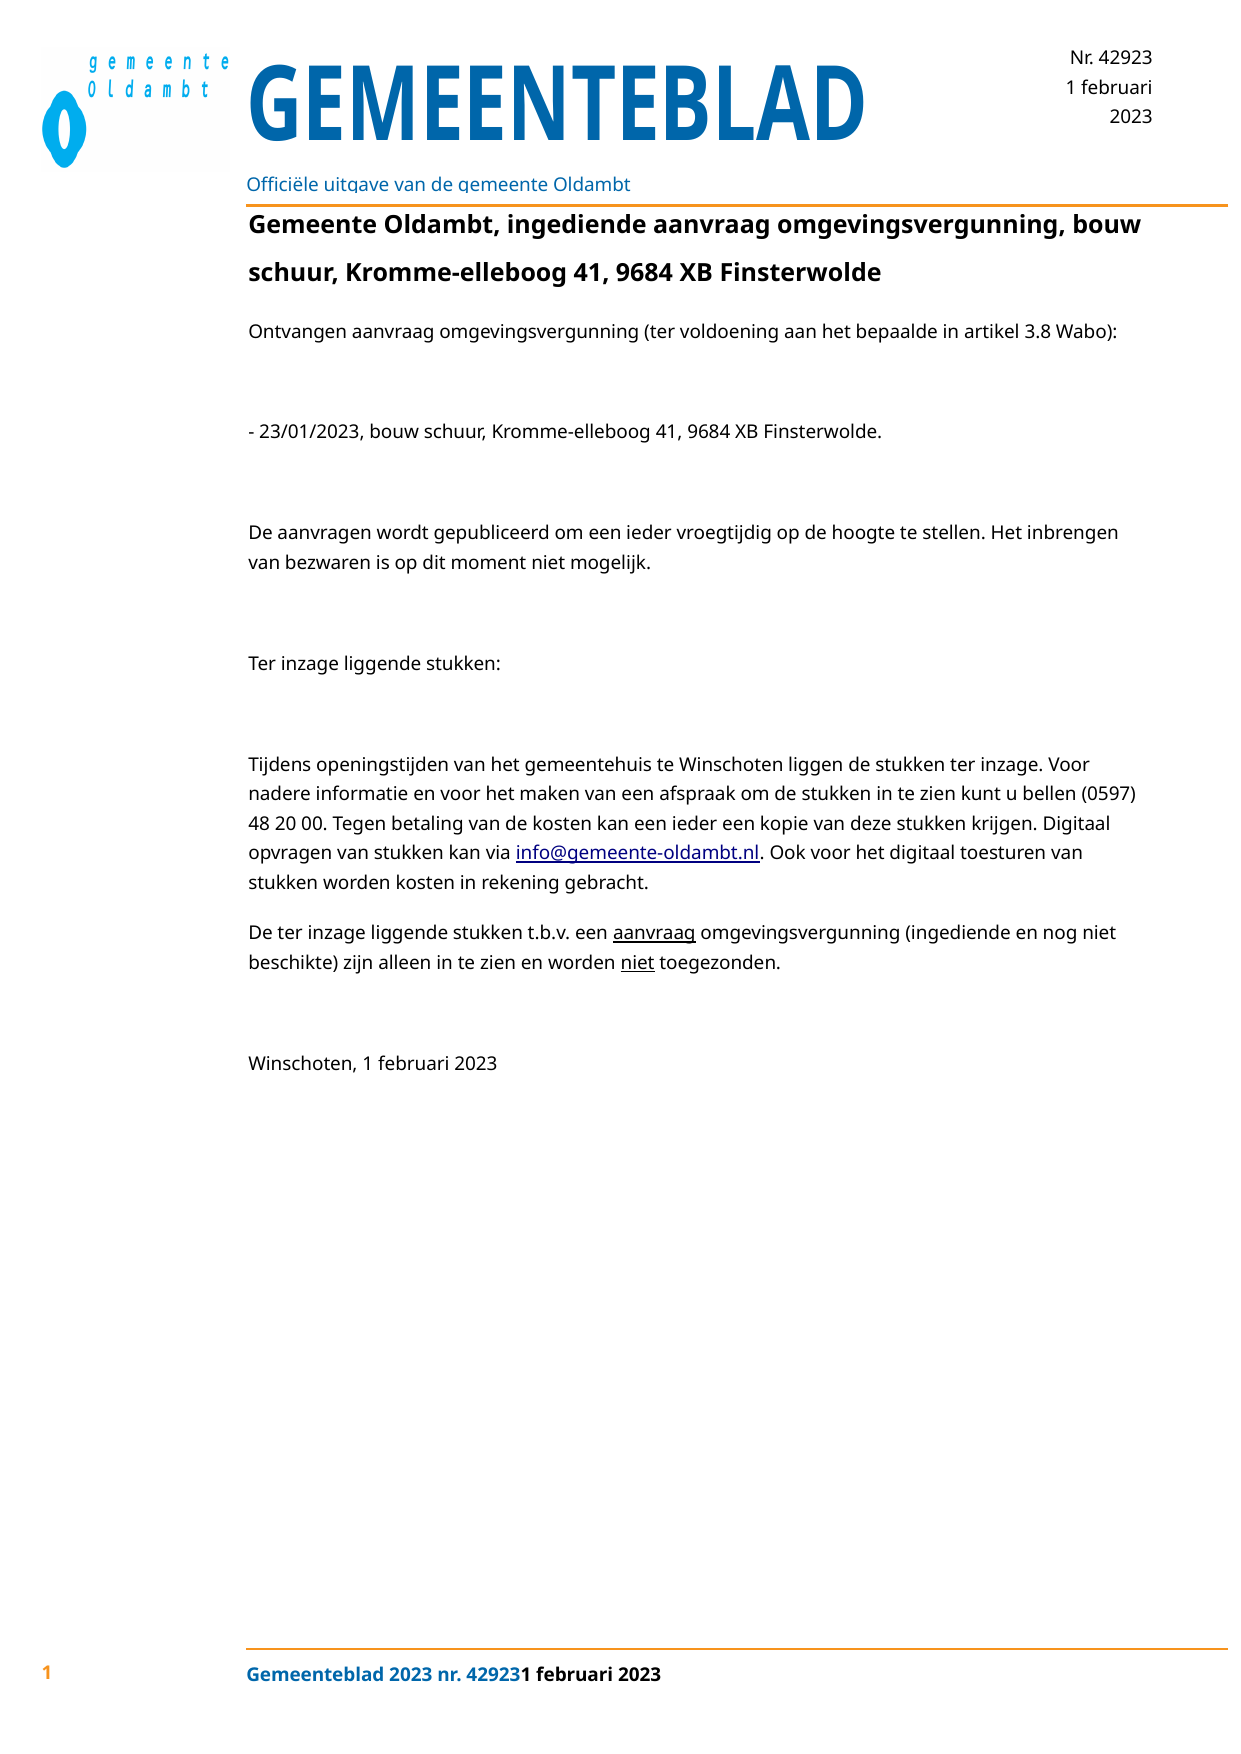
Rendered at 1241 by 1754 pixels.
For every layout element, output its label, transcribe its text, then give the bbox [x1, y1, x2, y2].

text Gemeente Oldambt, ingediende aanvraag omgevingsvergunning, bouw schuur, Kromme-elleboog 41, 9684 XB Finsterwolde [248, 207, 1152, 288]
text Ter inzage liggende stukken: [248, 650, 1152, 676]
picture [41, 47, 231, 172]
text - 23/01/2023, bouw schuur, Kromme-elleboog 41, 9684 XB Finsterwolde. [248, 419, 1152, 444]
text Winschoten, 1 februari 2023 [248, 1050, 1152, 1076]
text De aanvragen wordt gepubliceerd om een ieder vroegtijdig op de hoogte te stellen. Het inbrengen van bezwaren is op dit moment niet mogelijk. [248, 519, 1152, 575]
text Ontvangen aanvraag omgevingsvergunning (ter voldoening aan het bepaalde in artikel 3.8 Wabo): [248, 318, 1152, 344]
text De ter inzage liggende stukken t.b.v. een aanvraag omgevingsvergunning (ingediende en nog niet beschikte) zijn alleen in te zien en worden niet toegezonden. [248, 919, 1152, 975]
text Tijdens openingstijden van het gemeentehuis te Winschoten liggen de stukken ter inzage. Voor nadere informatie en voor het maken van een afspraak om de stukken in te zien kunt u bellen (0597) 48 20 00. Tegen betaling van de kosten kan een ieder een kopie van deze stukken krijgen. Digitaal opvragen van stukken kan via info@gemeente-oldambt.nl. Ook voor het digitaal toesturen van stukken worden kosten in rekening gebracht. [248, 751, 1152, 895]
